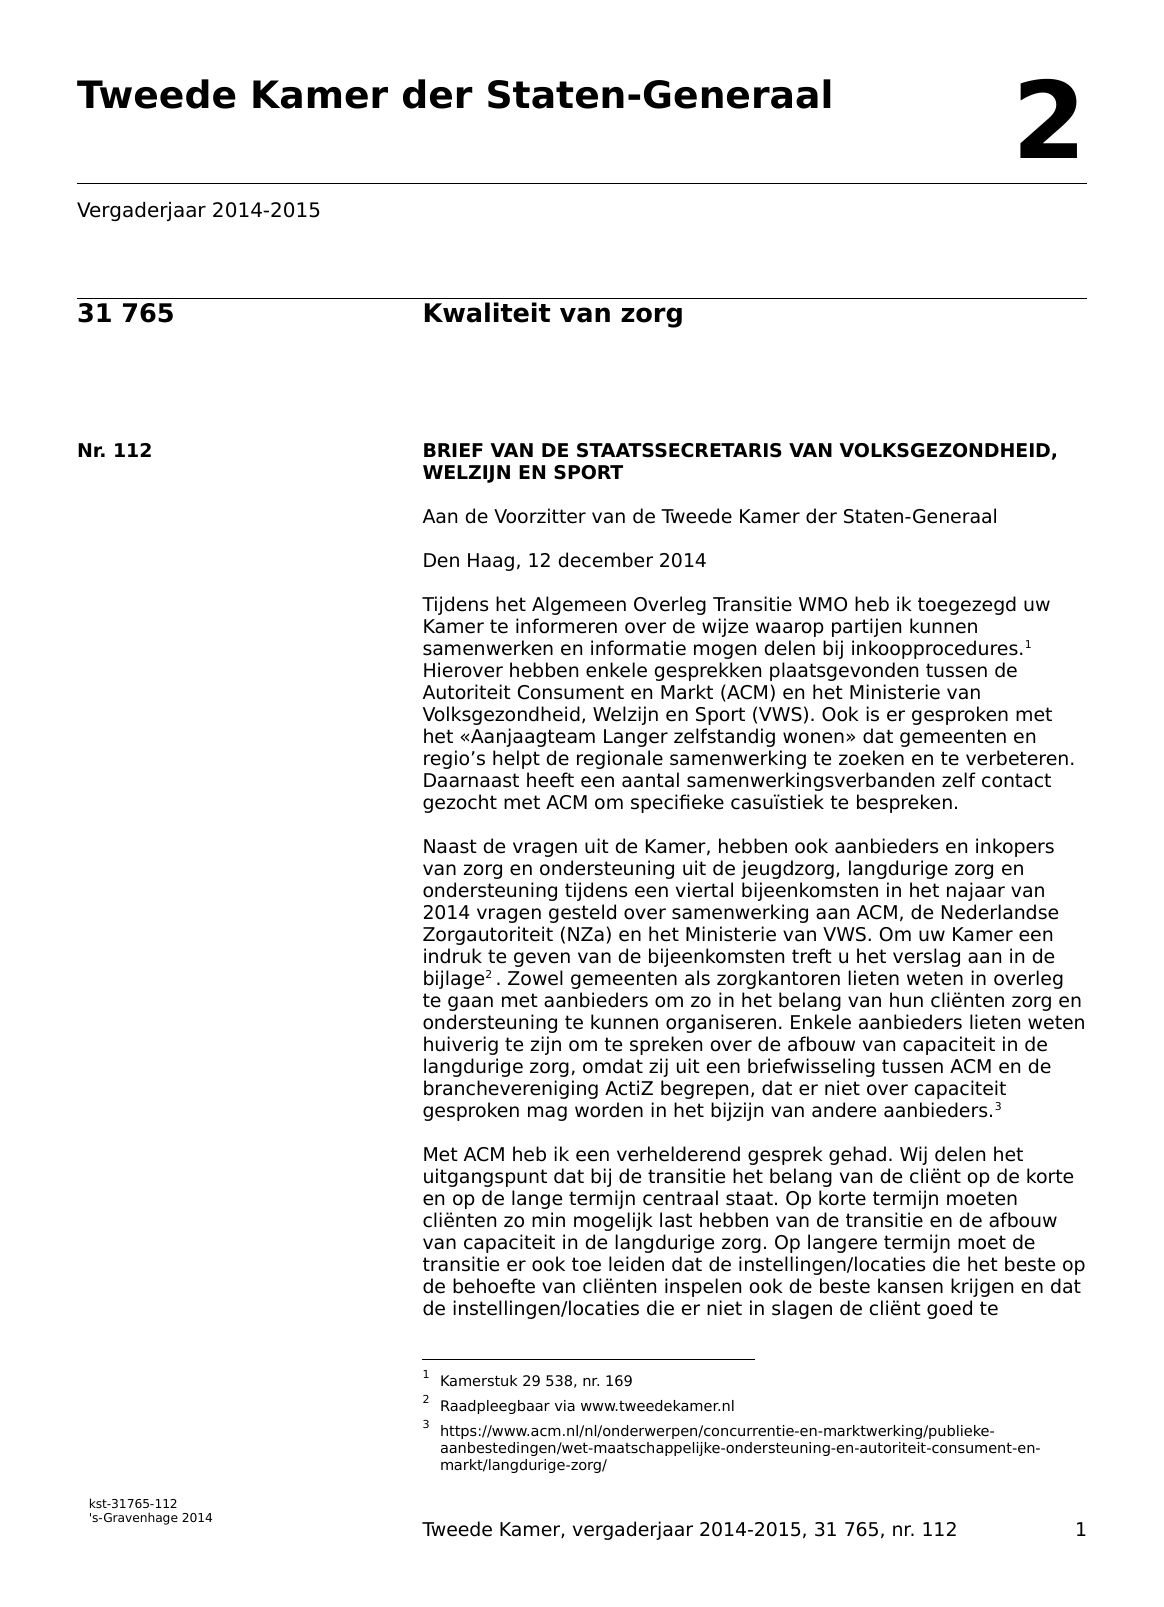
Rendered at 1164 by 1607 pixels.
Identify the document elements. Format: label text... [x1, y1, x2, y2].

text Raadpleegbaar via www.tweedekamer.nl [422, 1393, 1087, 1416]
text 's-Gravenhage 2014 [88, 1511, 323, 1525]
text Tijdens het Algemeen Overleg Transitie WMO heb ik toegezegd uw Kamer te informeren over de wijze waarop partijen kunnen samenwerken en informatie mogen delen bij inkoopprocedures. Hierover hebben enkele gesprekken plaatsgevonden tussen de Autoriteit Consument en Markt (ACM) en het Ministerie van Volksgezondheid, Welzijn en Sport (VWS). Ook is er gesproken met het «Aanjaagteam Langer zelfstandig wonen» dat gemeenten en regio’s helpt de regionale samenwerking te zoeken en te verbeteren. Daarnaast heeft een aantal samenwerkingsverbanden zelf contact gezocht met ACM om specifieke casuïstiek te bespreken. [422, 594, 1087, 814]
table_header 2 [886, 59, 1087, 183]
text Kamerstuk 29 538, nr. 169 [422, 1368, 1087, 1391]
subtitle 31 765 Kwaliteit van zorg [77, 299, 1087, 329]
text Den Haag, 12 december 2014 [422, 550, 1087, 572]
text https://www.acm.nl/nl/onderwerpen/concurrentie-en-marktwerking/publieke-aanbestedingen/wet-maatschappelijke-ondersteuning-en-autoriteit-consument-en-markt/langdurige-zorg/ [422, 1418, 1087, 1474]
text kst-31765-112 [88, 1497, 323, 1511]
subtitle Nr. 112 BRIEF VAN DE STAATSSECRETARIS VAN VOLKSGEZONDHEID, WELZIJN EN SPORT [77, 440, 1087, 484]
text Met ACM heb ik een verhelderend gesprek gehad. Wij delen het uitgangspunt dat bij de transitie het belang van de cliënt op de korte en op de lange termijn centraal staat. Op korte termijn moeten cliënten zo min mogelijk last hebben van de transitie en de afbouw van capaciteit in de langdurige zorg. Op langere termijn moet de transitie er ook toe leiden dat de instellingen/locaties die het beste op de behoefte van cliënten inspelen ook de beste kansen krijgen en dat de instellingen/locaties die er niet in slagen de cliënt goed te [422, 1144, 1087, 1320]
text Aan de Voorzitter van de Tweede Kamer der Staten-Generaal [422, 506, 1087, 528]
table_cell Vergaderjaar 2014-2015 [77, 184, 1087, 298]
table_header Tweede Kamer der Staten-Generaal [77, 59, 886, 183]
text Naast de vragen uit de Kamer, hebben ook aanbieders en inkopers van zorg en ondersteuning uit de jeugdzorg, langdurige zorg en ondersteuning tijdens een viertal bijeenkomsten in het najaar van 2014 vragen gesteld over samenwerking aan ACM, de Nederlandse Zorgautoriteit (NZa) en het Ministerie van VWS. Om uw Kamer een indruk te geven van de bijeenkomsten treft u het verslag aan in de bijlage. Zowel gemeenten als zorgkantoren lieten weten in overleg te gaan met aanbieders om zo in het belang van hun cliënten zorg en ondersteuning te kunnen organiseren. Enkele aanbieders lieten weten huiverig te zijn om te spreken over de afbouw van capaciteit in de langdurige zorg, omdat zij uit een briefwisseling tussen ACM en de branchevereniging ActiZ begrepen, dat er niet over capaciteit gesproken mag worden in het bijzijn van andere aanbieders. [422, 836, 1087, 1122]
